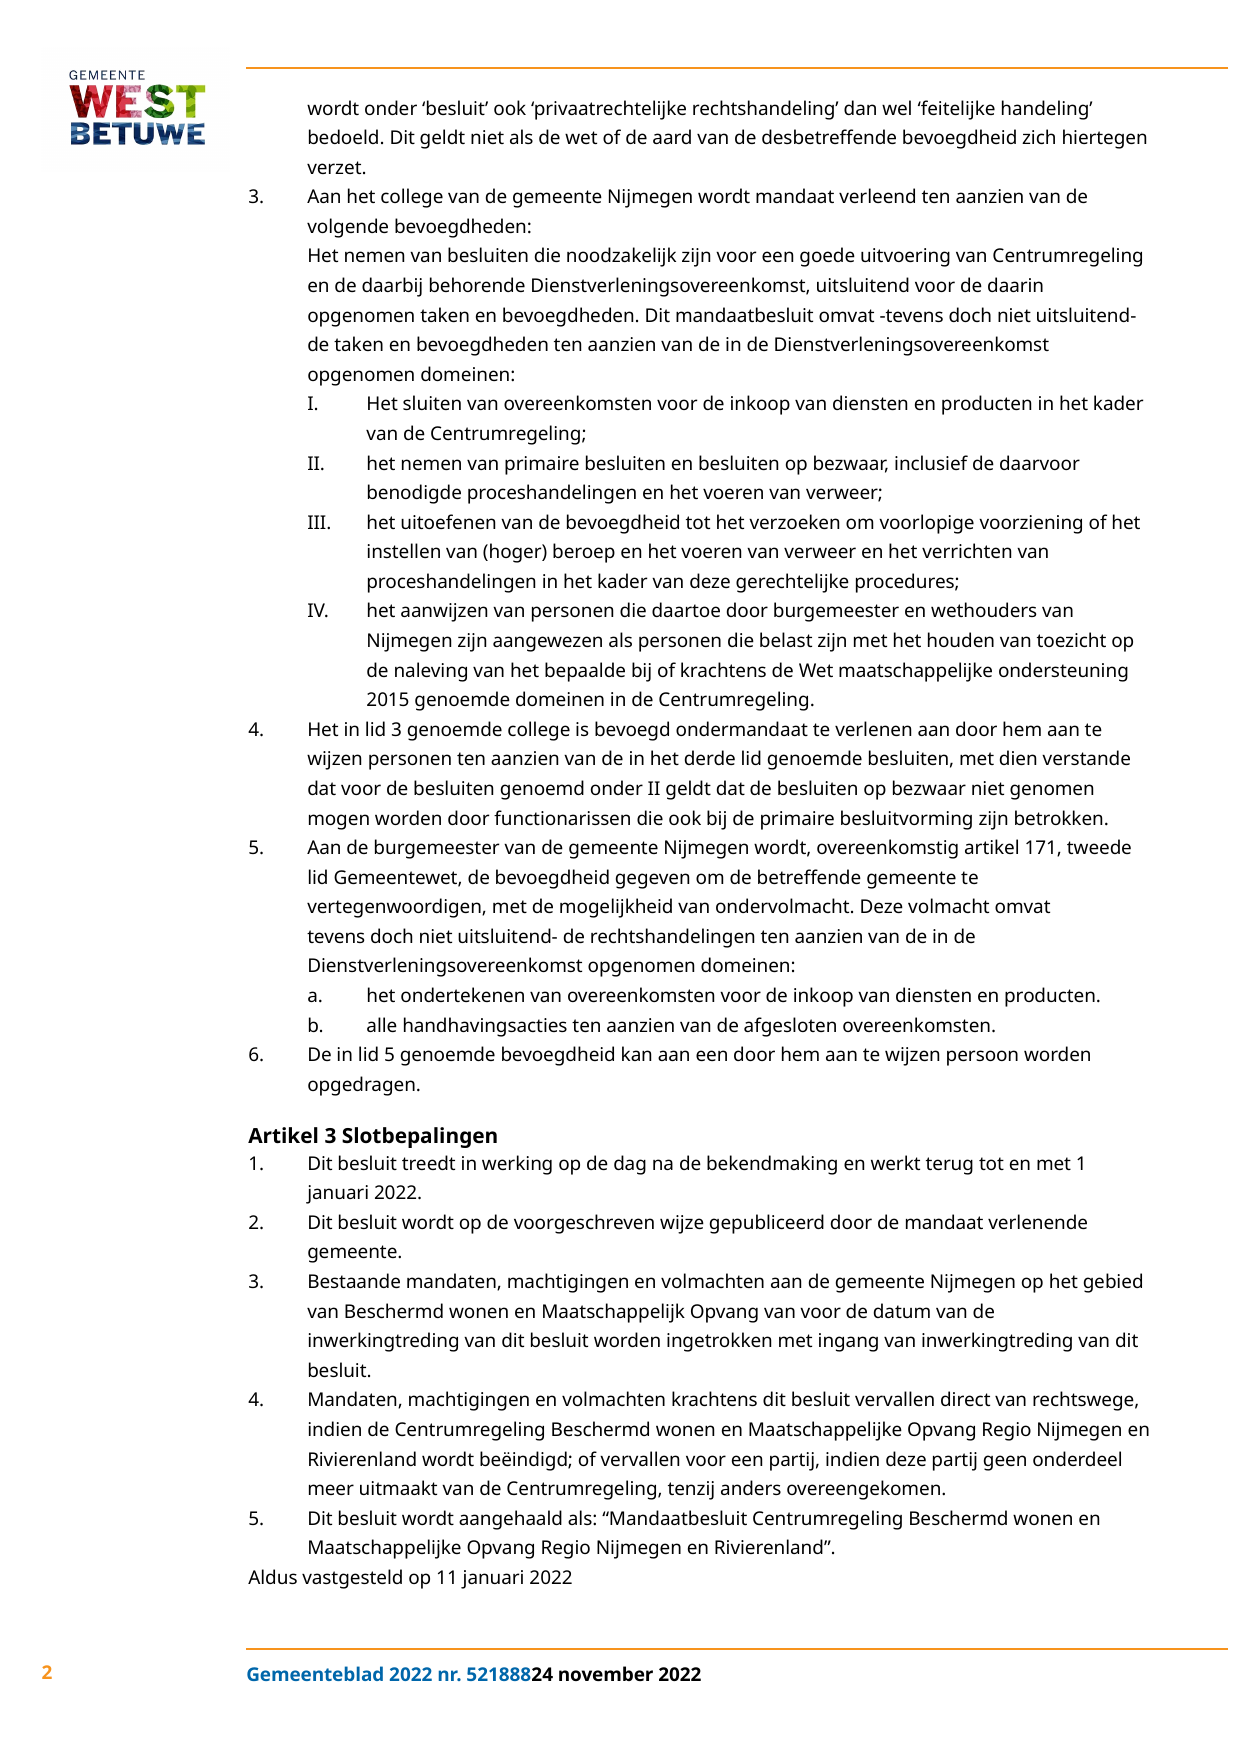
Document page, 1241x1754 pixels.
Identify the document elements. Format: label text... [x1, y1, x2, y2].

list Bestaande mandaten, machtigingen en volmachten aan de gemeente Nijmegen op het gebied van Beschermd wonen en Maatschappelijk Opvang van voor de datum van de inwerkingtreding van dit besluit worden ingetrokken met ingang van inwerkingtreding van dit besluit. [248, 1268, 1152, 1383]
list Aan de burgemeester van de gemeente Nijmegen wordt, overeenkomstig artikel 171, tweede lid Gemeentewet, de bevoegdheid gegeven om de betreffende gemeente te vertegenwoordigen, met de mogelijkheid van ondervolmacht. Deze volmacht omvat [248, 834, 1152, 919]
text Artikel 3 Slotbepalingen [248, 1121, 1152, 1150]
list Aan het college van de gemeente Nijmegen wordt mandaat verleend ten aanzien van de volgende bevoegdheden: [248, 183, 1152, 239]
picture [41, 47, 231, 172]
text Aldus vastgesteld op 11 januari 2022 [248, 1564, 1152, 1590]
list Dit besluit wordt aangehaald als: “Mandaatbesluit Centrumregeling Beschermd wonen en Maatschappelijke Opvang Regio Nijmegen en Rivierenland”. [248, 1505, 1152, 1560]
list Dit besluit treedt in werking op de dag na de bekendmaking en werkt terug tot en met 1 januari 2022. [248, 1150, 1152, 1205]
list Het sluiten van overeenkomsten voor de inkoop van diensten en producten in het kader van de Centrumregeling; [307, 391, 1152, 446]
list het aanwijzen van personen die daartoe door burgemeester en wethouders van Nijmegen zijn aangewezen als personen die belast zijn met het houden van toezicht op de naleving van het bepaalde bij of krachtens de Wet maatschappelijke ondersteuning 2015 genoemde domeinen in de Centrumregeling. [307, 598, 1152, 712]
list Dit besluit wordt op de voorgeschreven wijze gepubliceerd door de mandaat verlenende gemeente. [248, 1209, 1152, 1264]
list het ondertekenen van overeenkomsten voor de inkoop van diensten en producten. [307, 982, 1152, 1008]
list alle handhavingsacties ten aanzien van de afgesloten overeenkomsten. [307, 1012, 1152, 1038]
list Het nemen van besluiten die noodzakelijk zijn voor een goede uitvoering van Centrumregeling en de daarbij behorende Dienstverleningsovereenkomst, uitsluitend voor de daarin opgenomen taken en bevoegdheden. Dit mandaatbesluit omvat -tevens doch niet uitsluitend- de taken en bevoegdheden ten aanzien van de in de Dienstverleningsovereenkomst opgenomen domeinen: [248, 243, 1152, 387]
list het uitoefenen van de bevoegdheid tot het verzoeken om voorlopige voorziening of het instellen van (hoger) beroep en het voeren van verweer en het verrichten van proceshandelingen in het kader van deze gerechtelijke procedures; [307, 509, 1152, 594]
list Mandaten, machtigingen en volmachten krachtens dit besluit vervallen direct van rechtswege, indien de Centrumregeling Beschermd wonen en Maatschappelijke Opvang Regio Nijmegen en Rivierenland wordt beëindigd; of vervallen voor een partij, indien deze partij geen onderdeel meer uitmaakt van de Centrumregeling, tenzij anders overeengekomen. [248, 1387, 1152, 1501]
list wordt onder ‘besluit’ ook ‘privaatrechtelijke rechtshandeling’ dan wel ‘feitelijke handeling’ bedoeld. Dit geldt niet als de wet of de aard van de desbetreffende bevoegdheid zich hiertegen verzet. [248, 95, 1152, 180]
list het nemen van primaire besluiten en besluiten op bezwaar, inclusief de daarvoor benodigde proceshandelingen en het voeren van verweer; [307, 450, 1152, 505]
list Het in lid 3 genoemde college is bevoegd ondermandaat te verlenen aan door hem aan te wijzen personen ten aanzien van de in het derde lid genoemde besluiten, met dien verstande dat voor de besluiten genoemd onder II geldt dat de besluiten op bezwaar niet genomen mogen worden door functionarissen die ook bij de primaire besluitvorming zijn betrokken. [248, 716, 1152, 831]
list tevens doch niet uitsluitend- de rechtshandelingen ten aanzien van de in de Dienstverleningsovereenkomst opgenomen domeinen: [248, 923, 1152, 978]
list De in lid 5 genoemde bevoegdheid kan aan een door hem aan te wijzen persoon worden opgedragen. [248, 1041, 1152, 1097]
